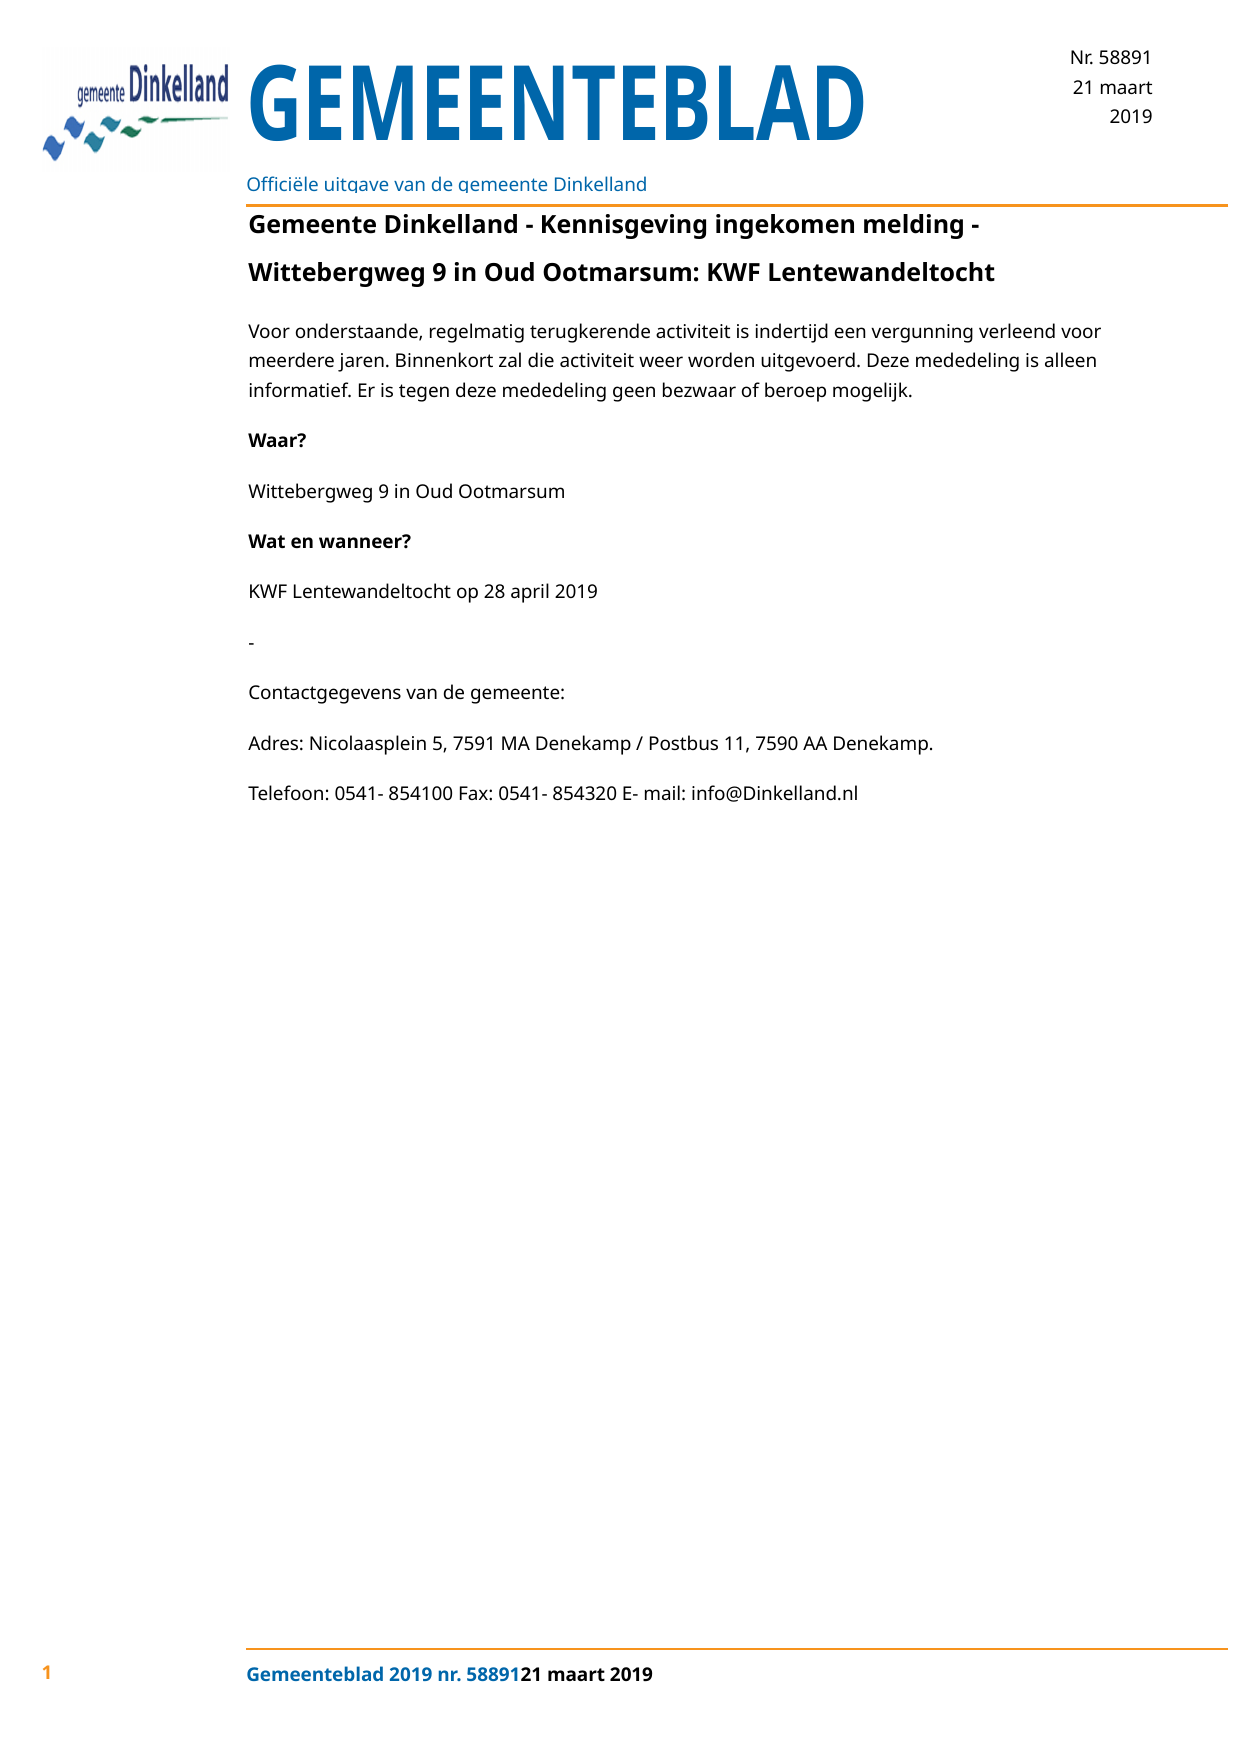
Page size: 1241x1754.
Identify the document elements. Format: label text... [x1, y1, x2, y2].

text Wittebergweg 9 in Oud Ootmarsum [248, 478, 1152, 504]
text KWF Lentewandeltocht op 28 april 2019 [248, 579, 1152, 604]
text Voor onderstaande, regelmatig terugkerende activiteit is indertijd een vergunning verleend voor meerdere jaren. Binnenkort zal die activiteit weer worden uitgevoerd. Deze mededeling is alleen informatief. Er is tegen deze mededeling geen bezwaar of beroep mogelijk. [248, 318, 1152, 403]
text Wat en wanneer? [248, 528, 1152, 554]
text Contactgegevens van de gemeente: [248, 679, 1152, 705]
text Waar? [248, 427, 1152, 453]
text Gemeente Dinkelland - Kennisgeving ingekomen melding - Wittebergweg 9 in Oud Ootmarsum: KWF Lentewandeltocht [248, 207, 1152, 288]
picture [41, 47, 231, 172]
text - [248, 629, 1152, 655]
text Adres: Nicolaasplein 5, 7591 MA Denekamp / Postbus 11, 7590 AA Denekamp. [248, 730, 1152, 756]
text Telefoon: 0541- 854100 Fax: 0541- 854320 E- mail: info@Dinkelland.nl [248, 780, 1152, 806]
